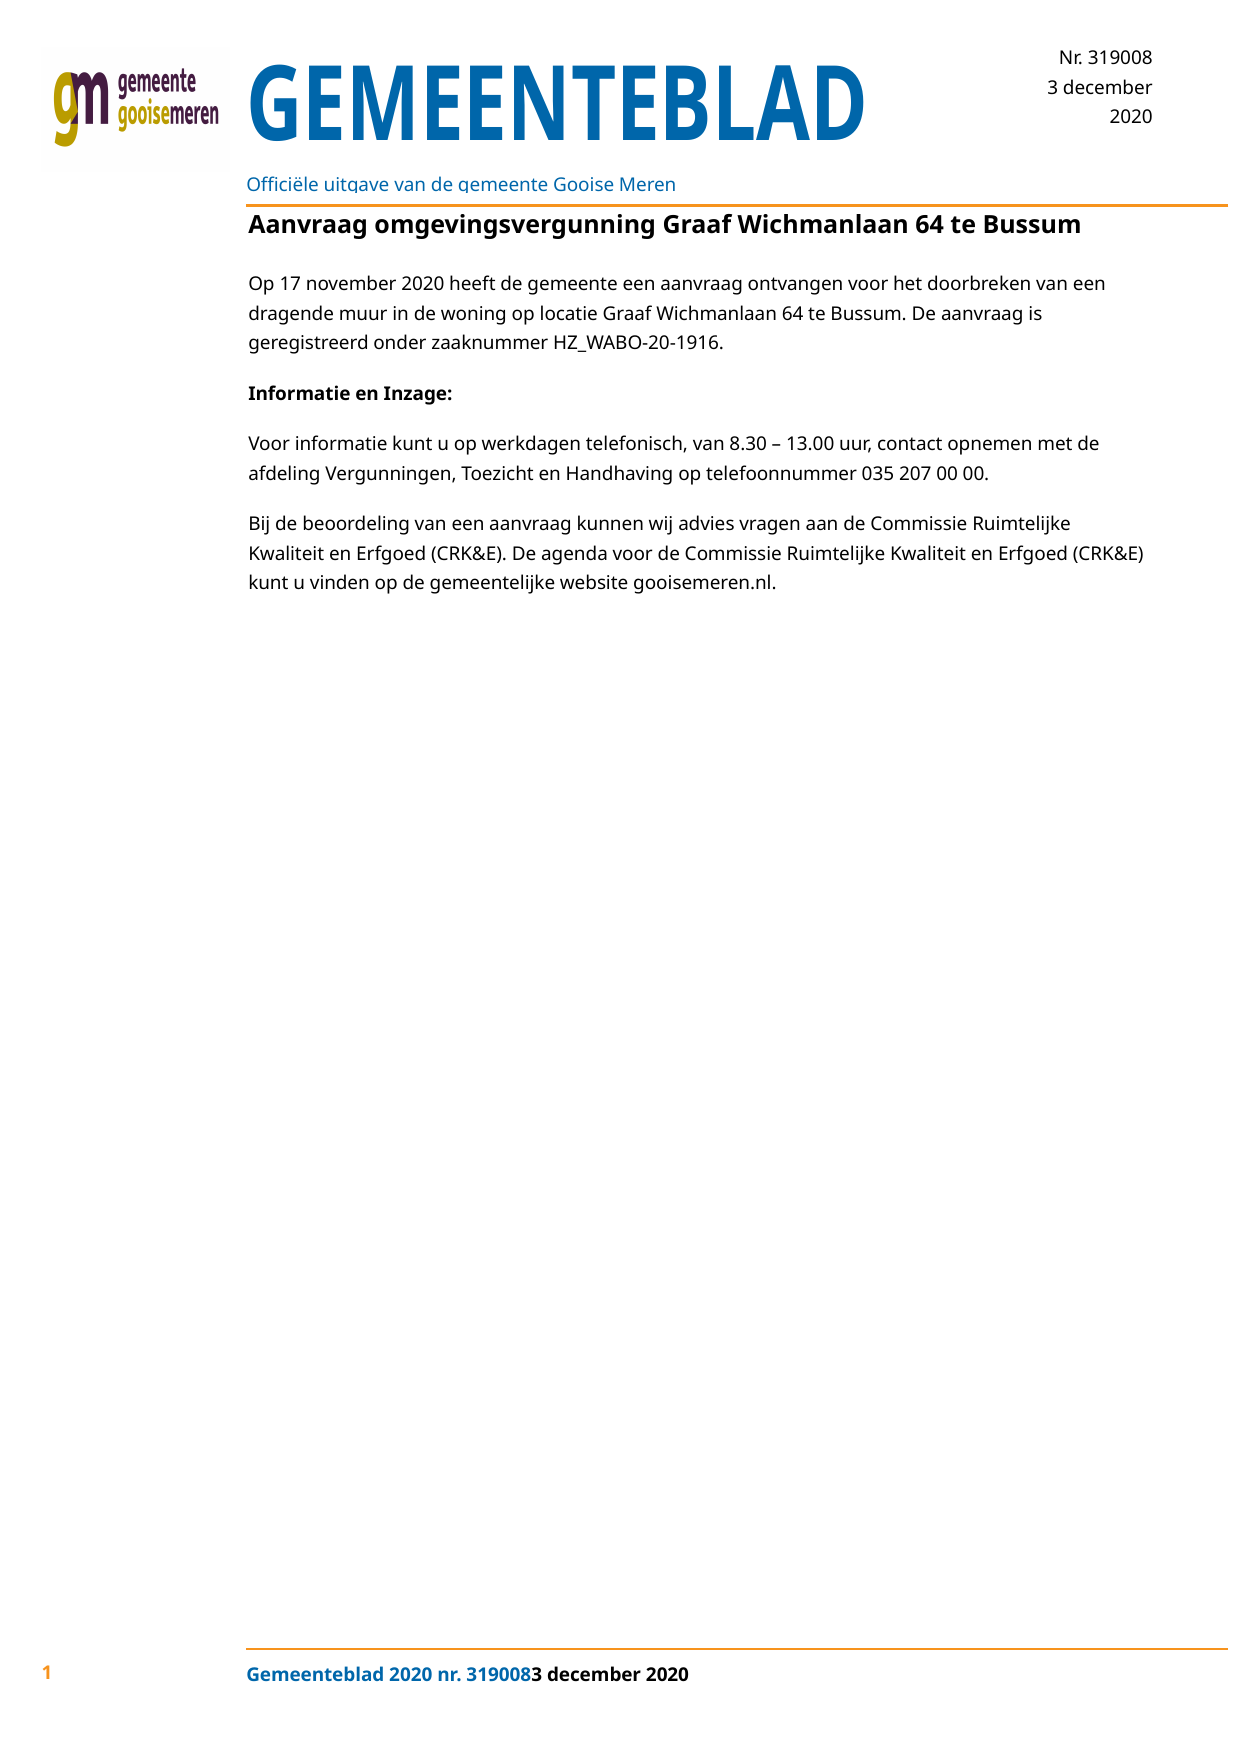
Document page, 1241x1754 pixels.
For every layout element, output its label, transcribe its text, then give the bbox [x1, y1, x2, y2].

text Voor informatie kunt u op werkdagen telefonisch, van 8.30 – 13.00 uur, contact opnemen met de afdeling Vergunningen, Toezicht en Handhaving op telefoonnummer 035 207 00 00. [248, 430, 1152, 486]
text Aanvraag omgevingsvergunning Graaf Wichmanlaan 64 te Bussum [248, 207, 1152, 241]
text Informatie en Inzage: [248, 380, 1152, 406]
text Op 17 november 2020 heeft de gemeente een aanvraag ontvangen voor het doorbreken van een dragende muur in de woning op locatie Graaf Wichmanlaan 64 te Bussum. De aanvraag is geregistreerd onder zaaknummer HZ_WABO-20-1916. [248, 270, 1152, 355]
picture [41, 47, 231, 172]
text Bij de beoordeling van een aanvraag kunnen wij advies vragen aan de Commissie Ruimtelijke Kwaliteit en Erfgoed (CRK&E). De agenda voor de Commissie Ruimtelijke Kwaliteit en Erfgoed (CRK&E) kunt u vinden op de gemeentelijke website gooisemeren.nl. [248, 510, 1152, 595]
